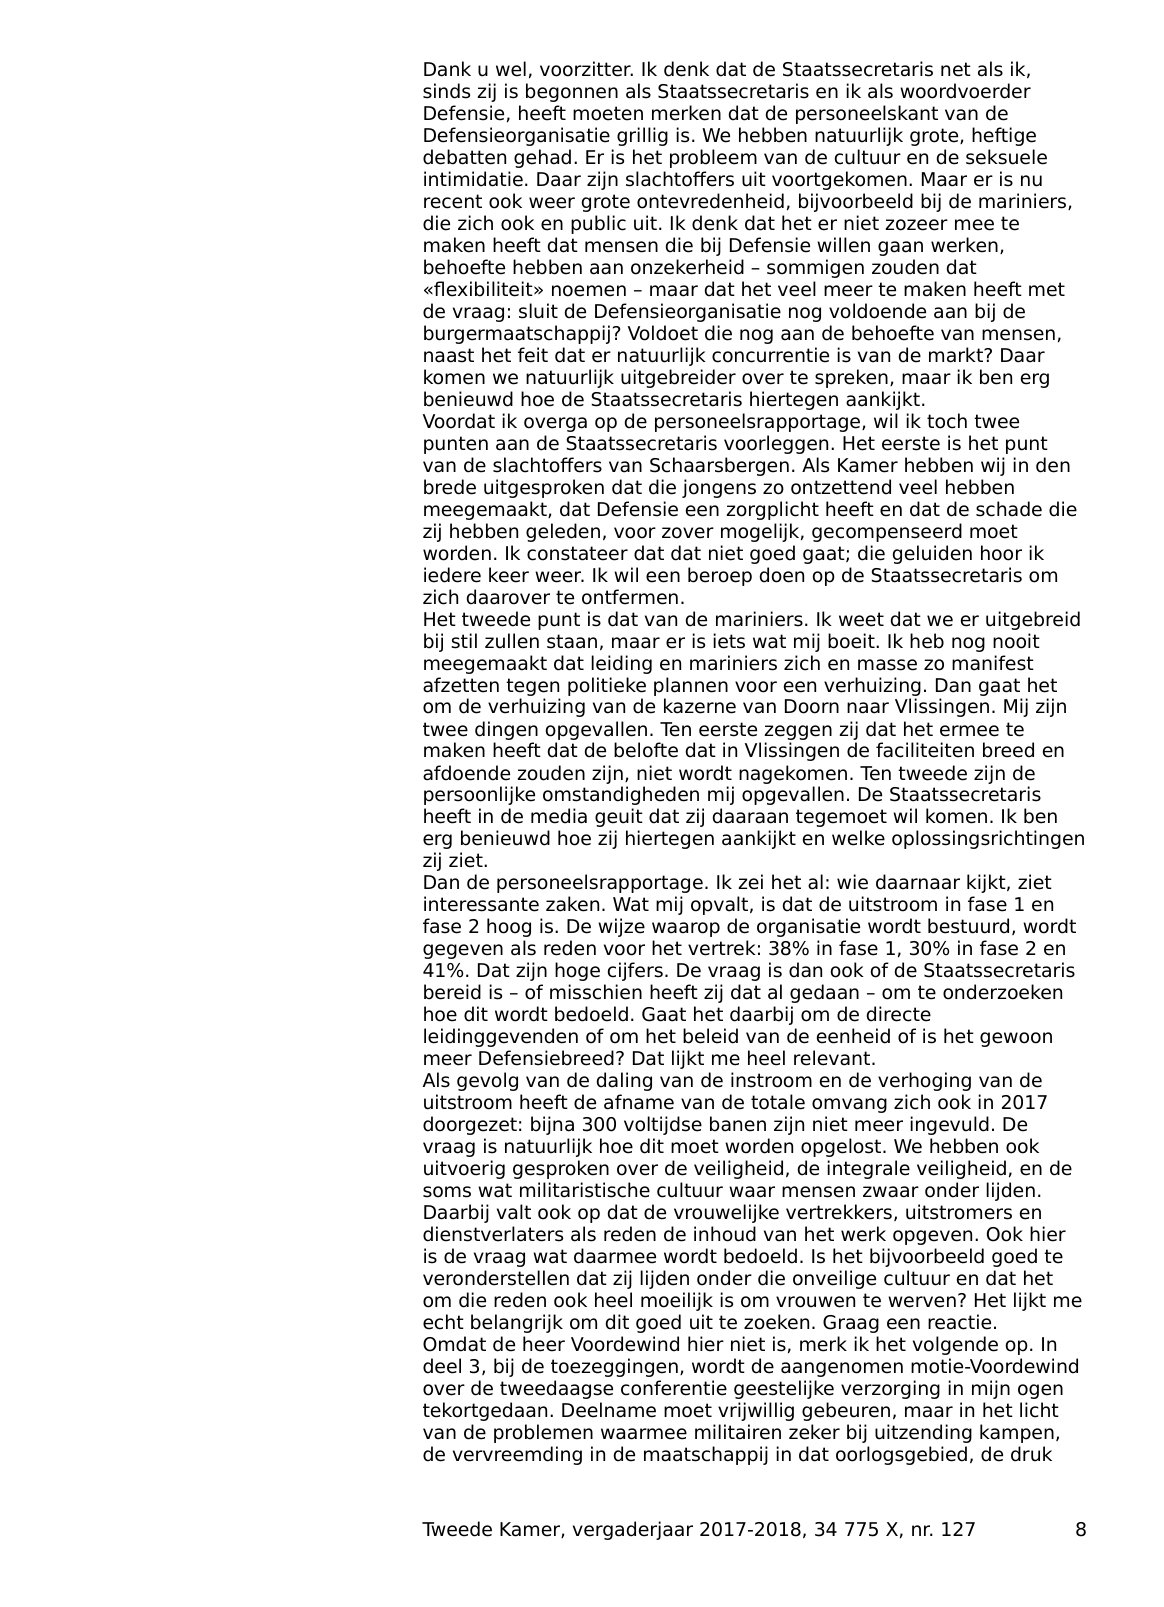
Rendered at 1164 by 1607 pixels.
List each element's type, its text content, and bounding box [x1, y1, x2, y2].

text Dank u wel, voorzitter. Ik denk dat de Staatssecretaris net als ik, sinds zij is begonnen als Staatssecretaris en ik als woordvoerder Defensie, heeft moeten merken dat de personeelskant van de Defensieorganisatie grillig is. We hebben natuurlijk grote, heftige debatten gehad. Er is het probleem van de cultuur en de seksuele intimidatie. Daar zijn slachtoffers uit voortgekomen. Maar er is nu recent ook weer grote ontevredenheid, bijvoorbeeld bij de mariniers, die zich ook en public uit. Ik denk dat het er niet zozeer mee te maken heeft dat mensen die bij Defensie willen gaan werken, behoefte hebben aan onzekerheid – sommigen zouden dat «flexibiliteit» noemen – maar dat het veel meer te maken heeft met de vraag: sluit de Defensieorganisatie nog voldoende aan bij de burgermaatschappij? Voldoet die nog aan de behoefte van mensen, naast het feit dat er natuurlijk concurrentie is van de markt? Daar komen we natuurlijk uitgebreider over te spreken, maar ik ben erg benieuwd hoe de Staatssecretaris hiertegen aankijkt. [422, 59, 1087, 411]
text Omdat de heer Voordewind hier niet is, merk ik het volgende op. In deel 3, bij de toezeggingen, wordt de aangenomen motie-Voordewind over de tweedaagse conferentie geestelijke verzorging in mijn ogen tekortgedaan. Deelname moet vrijwillig gebeuren, maar in het licht van de problemen waarmee militairen zeker bij uitzending kampen, de vervreemding in de maatschappij in dat oorlogsgebied, de druk [422, 1334, 1087, 1466]
text Dan de personeelsrapportage. Ik zei het al: wie daarnaar kijkt, ziet interessante zaken. Wat mij opvalt, is dat de uitstroom in fase 1 en fase 2 hoog is. De wijze waarop de organisatie wordt bestuurd, wordt gegeven als reden voor het vertrek: 38% in fase 1, 30% in fase 2 en 41%. Dat zijn hoge cijfers. De vraag is dan ook of de Staatssecretaris bereid is – of misschien heeft zij dat al gedaan – om te onderzoeken hoe dit wordt bedoeld. Gaat het daarbij om de directe leidinggevenden of om het beleid van de eenheid of is het gewoon meer Defensiebreed? Dat lijkt me heel relevant. [422, 872, 1087, 1070]
text Voordat ik overga op de personeelsrapportage, wil ik toch twee punten aan de Staatssecretaris voorleggen. Het eerste is het punt van de slachtoffers van Schaarsbergen. Als Kamer hebben wij in den brede uitgesproken dat die jongens zo ontzettend veel hebben meegemaakt, dat Defensie een zorgplicht heeft en dat de schade die zij hebben geleden, voor zover mogelijk, gecompenseerd moet worden. Ik constateer dat dat niet goed gaat; die geluiden hoor ik iedere keer weer. Ik wil een beroep doen op de Staatssecretaris om zich daarover te ontfermen. [422, 411, 1087, 608]
text Het tweede punt is dat van de mariniers. Ik weet dat we er uitgebreid bij stil zullen staan, maar er is iets wat mij boeit. Ik heb nog nooit meegemaakt dat leiding en mariniers zich en masse zo manifest afzetten tegen politieke plannen voor een verhuizing. Dan gaat het om de verhuizing van de kazerne van Doorn naar Vlissingen. Mij zijn twee dingen opgevallen. Ten eerste zeggen zij dat het ermee te maken heeft dat de belofte dat in Vlissingen de faciliteiten breed en afdoende zouden zijn, niet wordt nagekomen. Ten tweede zijn de persoonlijke omstandigheden mij opgevallen. De Staatssecretaris heeft in de media geuit dat zij daaraan tegemoet wil komen. Ik ben erg benieuwd hoe zij hiertegen aankijkt en welke oplossingsrichtingen zij ziet. [422, 608, 1087, 872]
text Als gevolg van de daling van de instroom en de verhoging van de uitstroom heeft de afname van de totale omvang zich ook in 2017 doorgezet: bijna 300 voltijdse banen zijn niet meer ingevuld. De vraag is natuurlijk hoe dit moet worden opgelost. We hebben ook uitvoerig gesproken over de veiligheid, de integrale veiligheid, en de soms wat militaristische cultuur waar mensen zwaar onder lijden. Daarbij valt ook op dat de vrouwelijke vertrekkers, uitstromers en dienstverlaters als reden de inhoud van het werk opgeven. Ook hier is de vraag wat daarmee wordt bedoeld. Is het bijvoorbeeld goed te veronderstellen dat zij lijden onder die onveilige cultuur en dat het om die reden ook heel moeilijk is om vrouwen te werven? Het lijkt me echt belangrijk om dit goed uit te zoeken. Graag een reactie. [422, 1070, 1087, 1334]
